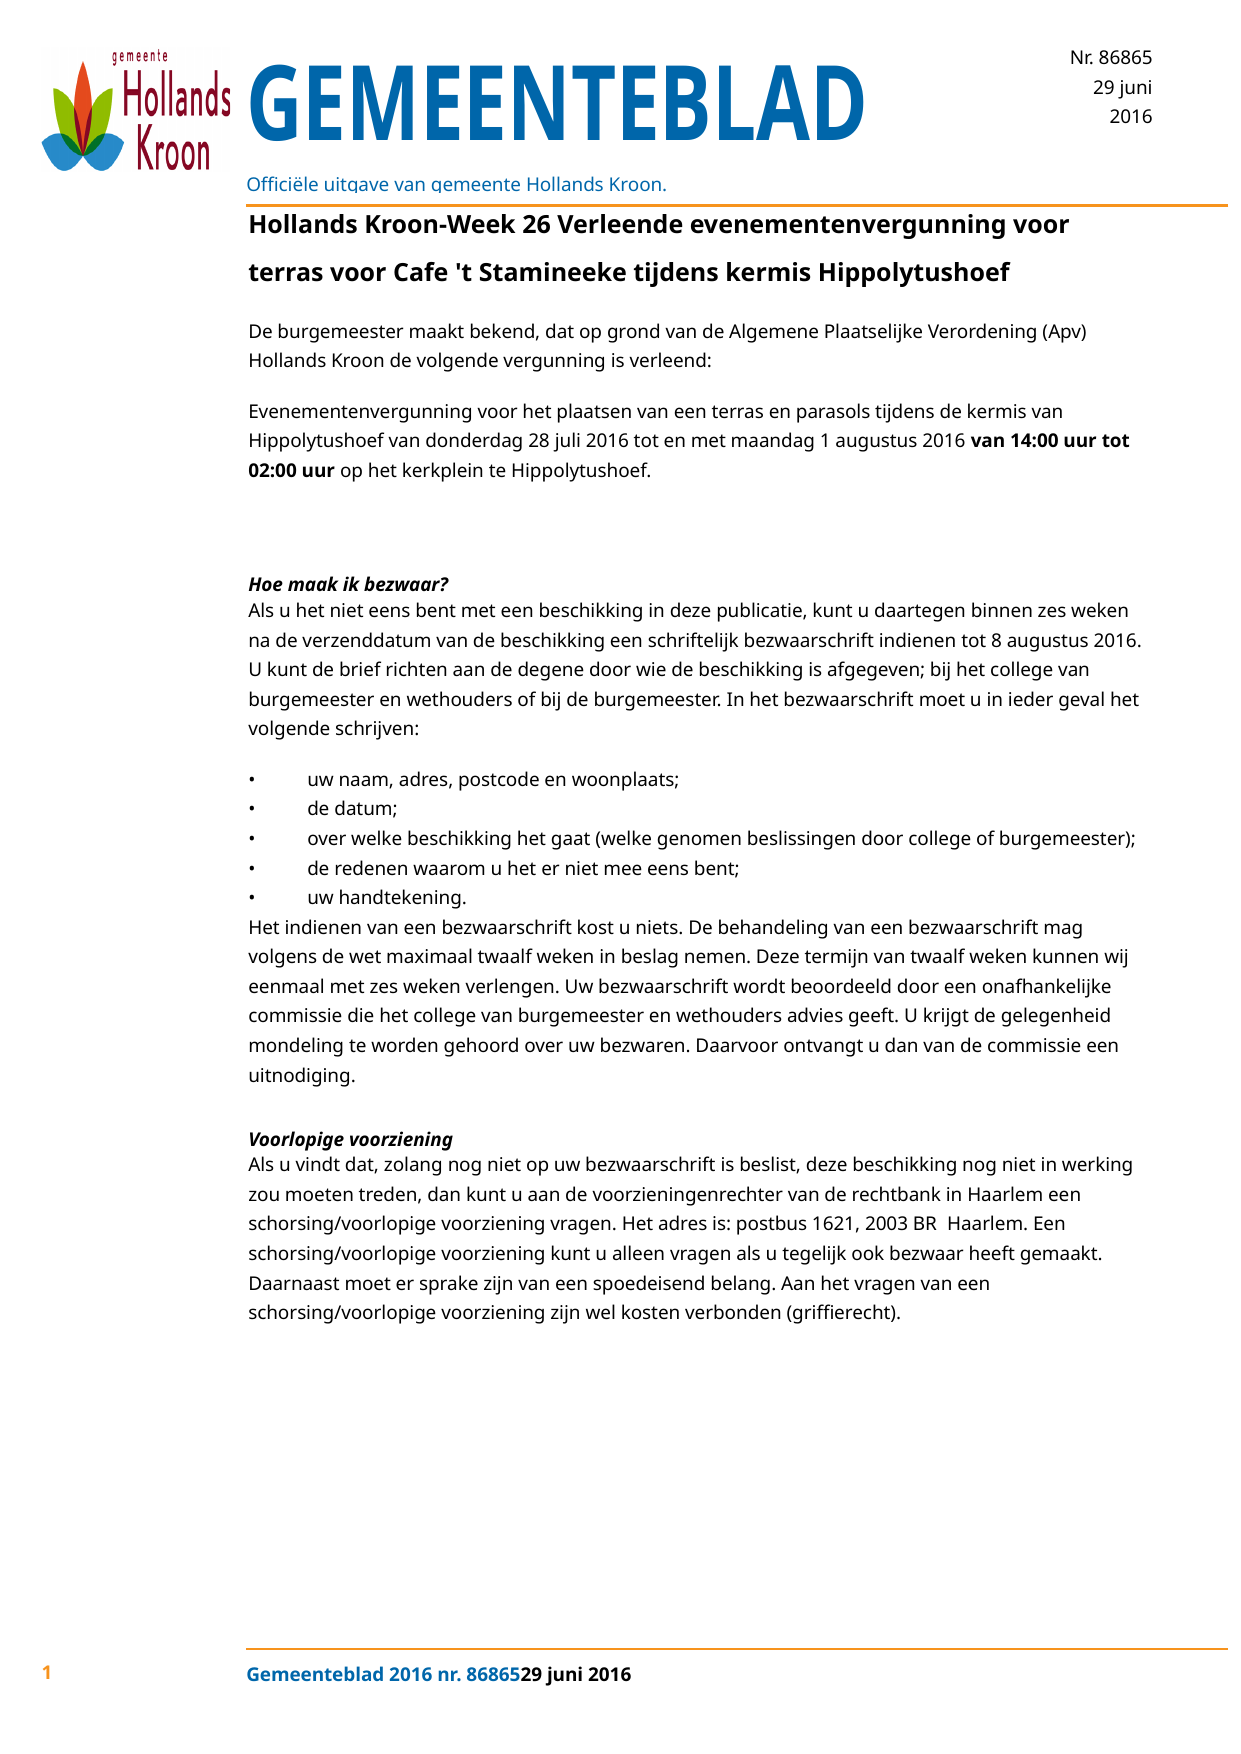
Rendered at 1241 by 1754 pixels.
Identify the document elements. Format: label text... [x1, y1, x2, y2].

text Als u vindt dat, zolang nog niet op uw bezwaarschrift is beslist, deze beschikking nog niet in werking zou moeten treden, dan kunt u aan de voorzieningenrechter van de rechtbank in Haarlem een schorsing/voorlopige voorziening vragen. Het adres is: postbus 1621, 2003 BR Haarlem. Een schorsing/voorlopige voorziening kunt u alleen vragen als u tegelijk ook bezwaar heeft gemaakt. Daarnaast moet er sprake zijn van een spoedeisend belang. Aan het vragen van een schorsing/voorlopige voorziening zijn wel kosten verbonden (griffierecht). [248, 1151, 1152, 1325]
text Hollands Kroon-Week 26 Verleende evenementenvergunning voor terras voor Cafe 't Stamineeke tijdens kermis Hippolytushoef [248, 207, 1152, 288]
list de datum; [248, 796, 1152, 821]
text Evenementenvergunning voor het plaatsen van een terras en parasols tijdens de kermis van Hippolytushoef van donderdag 28 juli 2016 tot en met maandag 1 augustus 2016 van 14:00 uur tot 02:00 uur op het kerkplein te Hippolytushoef. [248, 398, 1152, 483]
list de redenen waarom u het er niet mee eens bent; [248, 855, 1152, 880]
text Het indienen van een bezwaarschrift kost u niets. De behandeling van een bezwaarschrift mag volgens de wet maximaal twaalf weken in beslag nemen. Deze termijn van twaalf weken kunnen wij eenmaal met zes weken verlengen. Uw bezwaarschrift wordt beoordeeld door een onafhankelijke commissie die het college van burgemeester en wethouders advies geeft. U krijgt de gelegenheid mondeling te worden gehoord over uw bezwaren. Daarvoor ontvangt u dan van de commissie een uitnodiging. [248, 914, 1152, 1087]
text Hoe maak ik bezwaar? [248, 571, 1152, 597]
text De burgemeester maakt bekend, dat op grond van de Algemene Plaatselijke Verordening (Apv) Hollands Kroon de volgende vergunning is verleend: [248, 318, 1152, 373]
text Als u het niet eens bent met een beschikking in deze publicatie, kunt u daartegen binnen zes weken na de verzenddatum van de beschikking een schriftelijk bezwaarschrift indienen tot 8 augustus 2016. U kunt de brief richten aan de degene door wie de beschikking is afgegeven; bij het college van burgemeester en wethouders of bij de burgemeester. In het bezwaarschrift moet u in ieder geval het volgende schrijven: [248, 597, 1152, 741]
list uw handtekening. [248, 884, 1152, 910]
list uw naam, adres, postcode en woonplaats; [248, 766, 1152, 792]
list over welke beschikking het gaat (welke genomen beslissingen door college of burgemeester); [248, 825, 1152, 851]
picture [41, 47, 231, 172]
text Voorlopige voorziening [248, 1126, 1152, 1151]
